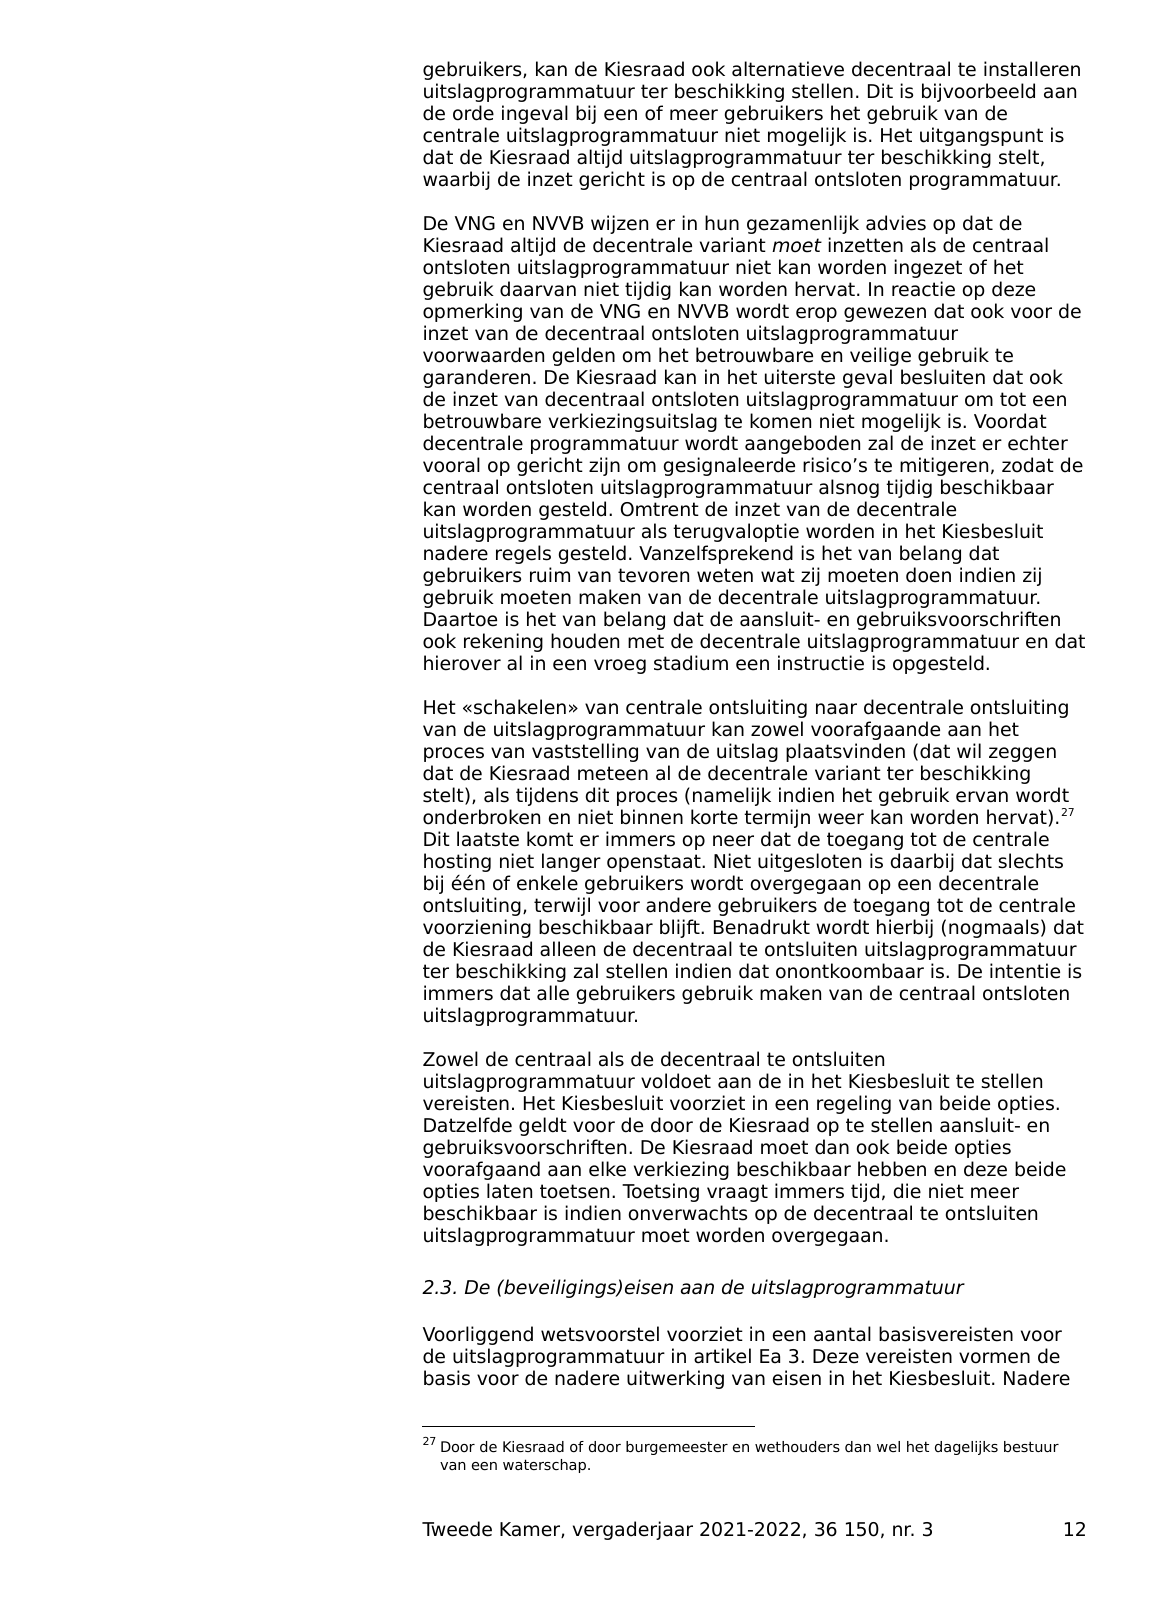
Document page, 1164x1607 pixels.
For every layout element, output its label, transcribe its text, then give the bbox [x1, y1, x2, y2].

text De VNG en NVVB wijzen er in hun gezamenlijk advies op dat de Kiesraad altijd de decentrale variant moet inzetten als de centraal ontsloten uitslagprogrammatuur niet kan worden ingezet of het gebruik daarvan niet tijdig kan worden hervat. In reactie op deze opmerking van de VNG en NVVB wordt erop gewezen dat ook voor de inzet van de decentraal ontsloten uitslagprogrammatuur voorwaarden gelden om het betrouwbare en veilige gebruik te garanderen. De Kiesraad kan in het uiterste geval besluiten dat ook de inzet van decentraal ontsloten uitslagprogrammatuur om tot een betrouwbare verkiezingsuitslag te komen niet mogelijk is. Voordat decentrale programmatuur wordt aangeboden zal de inzet er echter vooral op gericht zijn om gesignaleerde risico’s te mitigeren, zodat de centraal ontsloten uitslagprogrammatuur alsnog tijdig beschikbaar kan worden gesteld. Omtrent de inzet van de decentrale uitslagprogrammatuur als terugvaloptie worden in het Kiesbesluit nadere regels gesteld. Vanzelfsprekend is het van belang dat gebruikers ruim van tevoren weten wat zij moeten doen indien zij gebruik moeten maken van de decentrale uitslagprogrammatuur. Daartoe is het van belang dat de aansluit- en gebruiksvoorschriften ook rekening houden met de decentrale uitslagprogrammatuur en dat hierover al in een vroeg stadium een instructie is opgesteld. [422, 213, 1087, 675]
subtitle 2.3. De (beveiligings)eisen aan de uitslagprogrammatuur [422, 1277, 1087, 1298]
text Door de Kiesraad of door burgemeester en wethouders dan wel het dagelijks bestuur van een waterschap. [422, 1435, 1087, 1474]
text Het «schakelen» van centrale ontsluiting naar decentrale ontsluiting van de uitslagprogrammatuur kan zowel voorafgaande aan het proces van vaststelling van de uitslag plaatsvinden (dat wil zeggen dat de Kiesraad meteen al de decentrale variant ter beschikking stelt), als tijdens dit proces (namelijk indien het gebruik ervan wordt onderbroken en niet binnen korte termijn weer kan worden hervat). Dit laatste komt er immers op neer dat de toegang tot de centrale hosting niet langer openstaat. Niet uitgesloten is daarbij dat slechts bij één of enkele gebruikers wordt overgegaan op een decentrale ontsluiting, terwijl voor andere gebruikers de toegang tot de centrale voorziening beschikbaar blijft. Benadrukt wordt hierbij (nogmaals) dat de Kiesraad alleen de decentraal te ontsluiten uitslagprogrammatuur ter beschikking zal stellen indien dat onontkoombaar is. De intentie is immers dat alle gebruikers gebruik maken van de centraal ontsloten uitslagprogrammatuur. [422, 697, 1087, 1027]
text gebruikers, kan de Kiesraad ook alternatieve decentraal te installeren uitslagprogrammatuur ter beschikking stellen. Dit is bijvoorbeeld aan de orde ingeval bij een of meer gebruikers het gebruik van de centrale uitslagprogrammatuur niet mogelijk is. Het uitgangspunt is dat de Kiesraad altijd uitslagprogrammatuur ter beschikking stelt, waarbij de inzet gericht is op de centraal ontsloten programmatuur. [422, 59, 1087, 191]
text Zowel de centraal als de decentraal te ontsluiten uitslagprogrammatuur voldoet aan de in het Kiesbesluit te stellen vereisten. Het Kiesbesluit voorziet in een regeling van beide opties. Datzelfde geldt voor de door de Kiesraad op te stellen aansluit- en gebruiksvoorschriften. De Kiesraad moet dan ook beide opties voorafgaand aan elke verkiezing beschikbaar hebben en deze beide opties laten toetsen. Toetsing vraagt immers tijd, die niet meer beschikbaar is indien onverwachts op de decentraal te ontsluiten uitslagprogrammatuur moet worden overgegaan. [422, 1049, 1087, 1247]
text Voorliggend wetsvoorstel voorziet in een aantal basisvereisten voor de uitslagprogrammatuur in artikel Ea 3. Deze vereisten vormen de basis voor de nadere uitwerking van eisen in het Kiesbesluit. Nadere [422, 1323, 1087, 1389]
